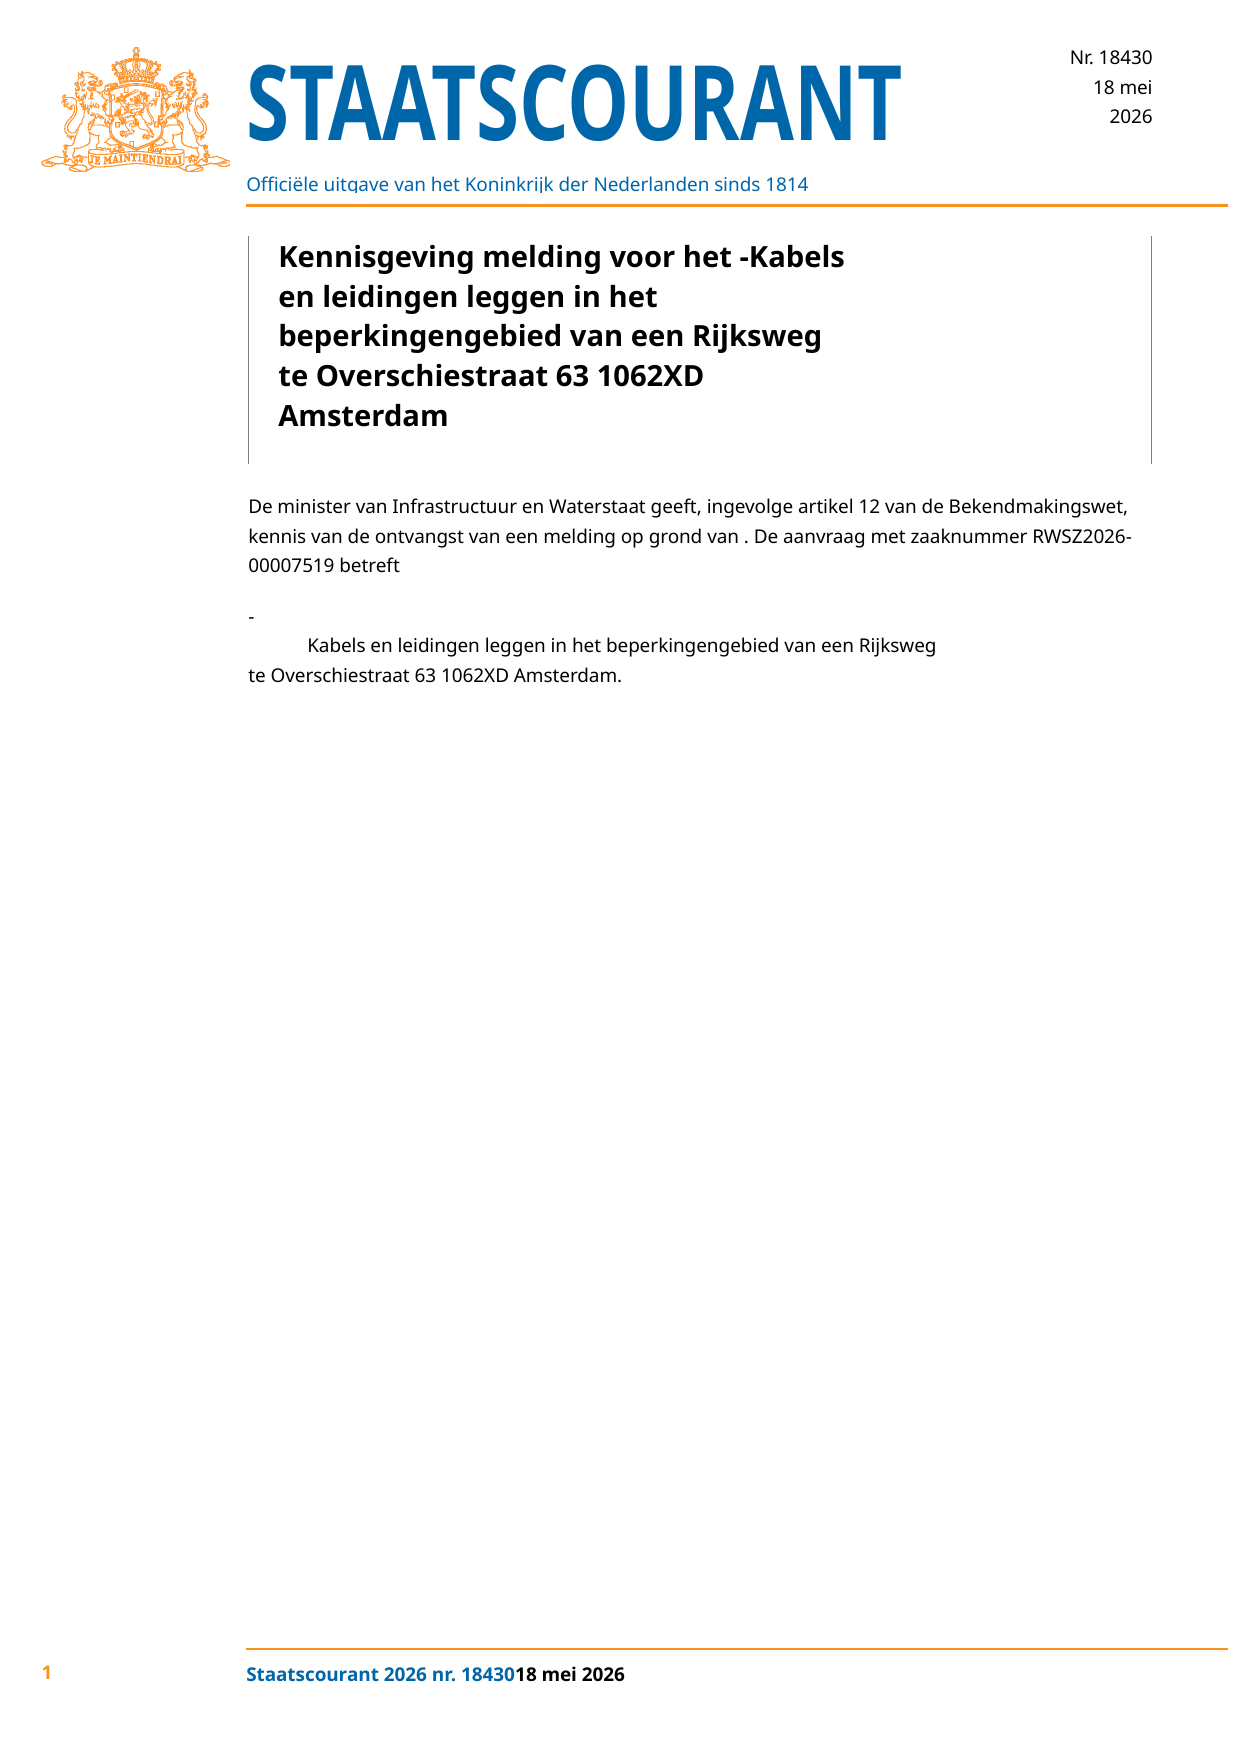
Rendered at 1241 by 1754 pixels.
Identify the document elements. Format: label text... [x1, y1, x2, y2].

picture [912, 236, 1090, 414]
table_header [850, 414, 1151, 464]
list Kabels en leidingen leggen in het beperkingengebied van een Rijksweg [248, 632, 1152, 658]
text De minister van Infrastructuur en Waterstaat geeft, ingevolge artikel 12 van de Bekendmakingswet, kennis van de ontvangst van een melding op grond van . De aanvraag met zaaknummer RWSZ2026-00007519 betreft [248, 493, 1152, 578]
picture [41, 47, 231, 172]
table_header Kennisgeving melding voor het -Kabels en leidingen leggen in het beperkingengebied van een Rijksweg te Overschiestraat 63 1062XD Amsterdam [249, 236, 850, 464]
text te Overschiestraat 63 1062XD Amsterdam. [248, 662, 1152, 688]
table_header [850, 236, 912, 413]
table_header [1090, 236, 1151, 413]
